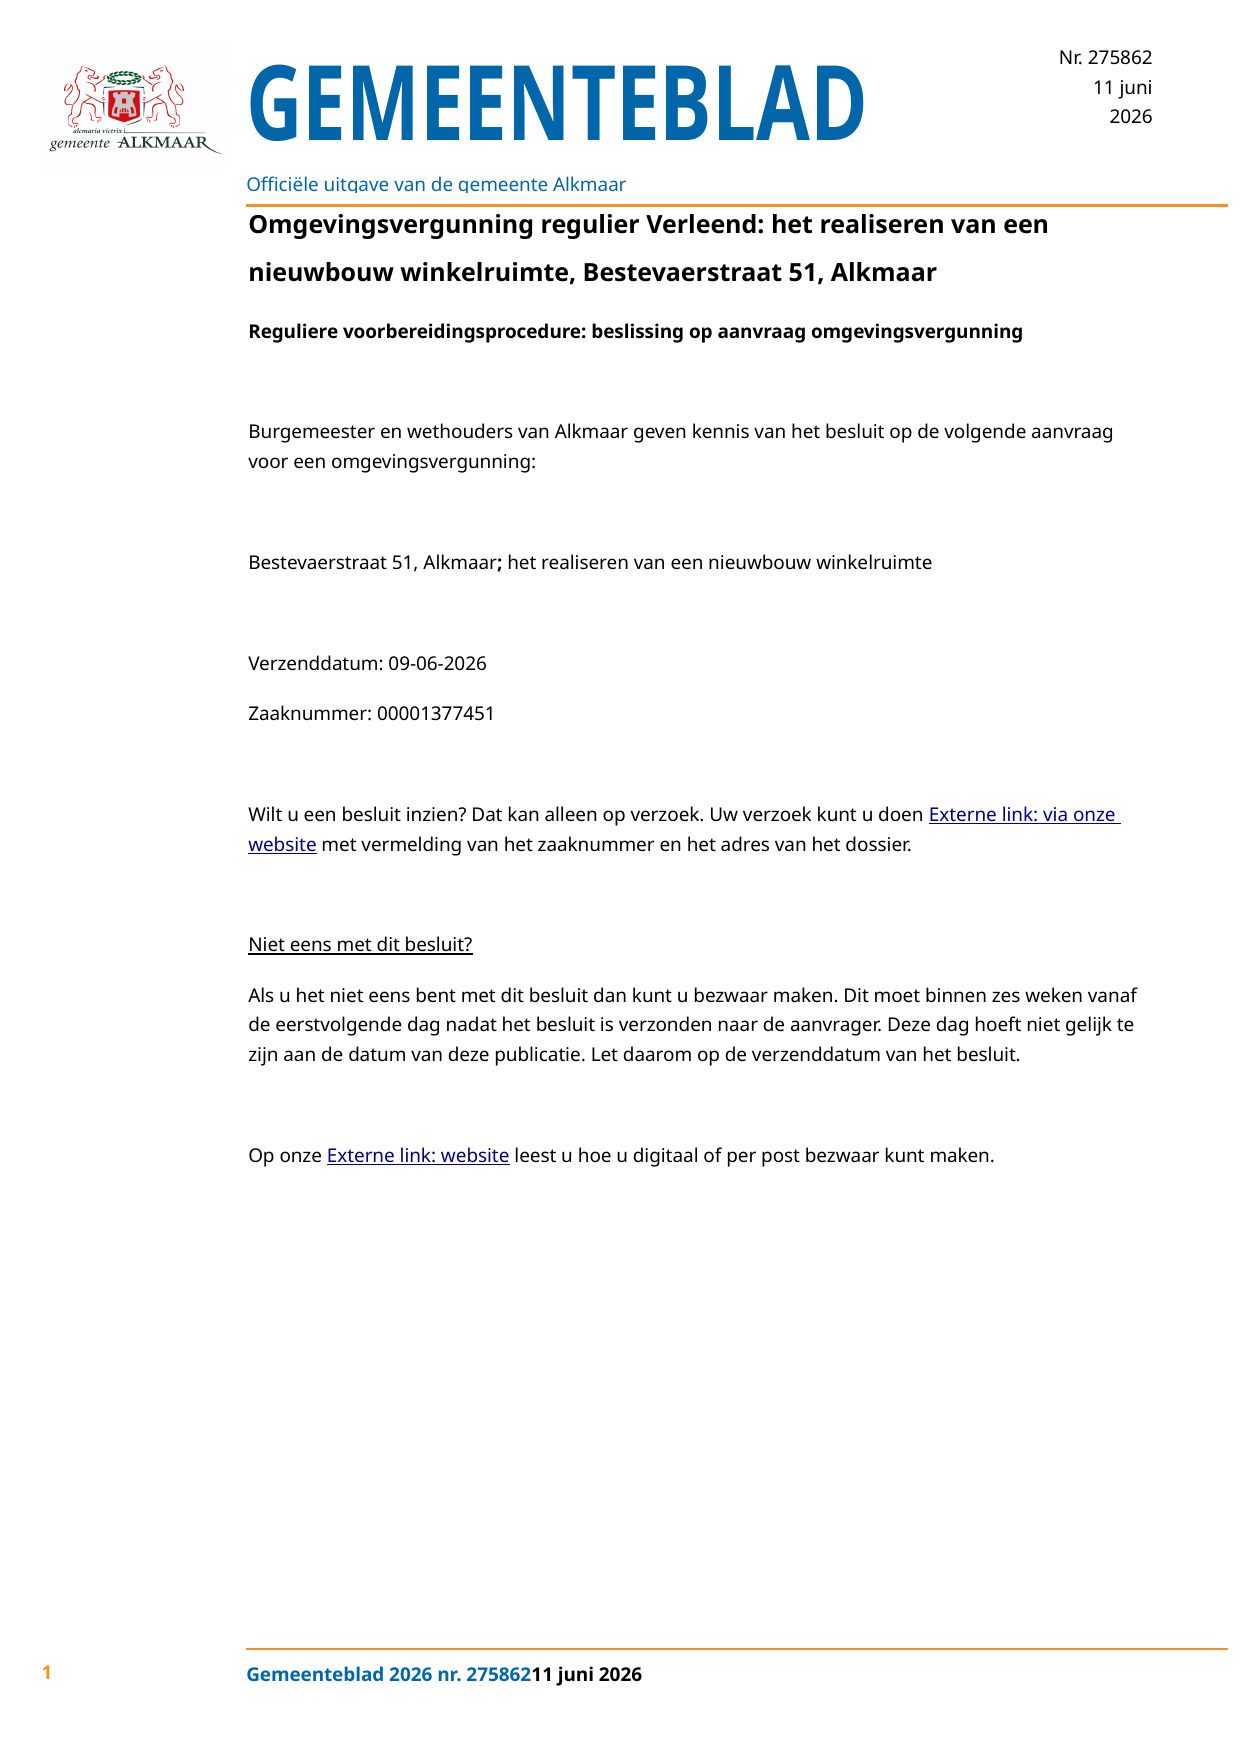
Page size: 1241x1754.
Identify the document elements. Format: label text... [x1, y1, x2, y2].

text Reguliere voorbereidingsprocedure: beslissing op aanvraag omgevingsvergunning [248, 318, 1152, 344]
text Verzenddatum: 09-06-2026 [248, 650, 1152, 676]
picture [41, 47, 231, 172]
text Zaaknummer: 00001377451 [248, 700, 1152, 726]
text Als u het niet eens bent met dit besluit dan kunt u bezwaar maken. Dit moet binnen zes weken vanaf de eerstvolgende dag nadat het besluit is verzonden naar de aanvrager. Deze dag hoeft niet gelijk te zijn aan de datum van deze publicatie. Let daarom op de verzenddatum van het besluit. [248, 982, 1152, 1067]
text Niet eens met dit besluit? [248, 932, 1152, 957]
text Omgevingsvergunning regulier Verleend: het realiseren van een nieuwbouw winkelruimte, Bestevaerstraat 51, Alkmaar [248, 207, 1152, 288]
text Bestevaerstraat 51, Alkmaar; het realiseren van een nieuwbouw winkelruimte [248, 549, 1152, 575]
text Op onze Externe link: website leest u hoe u digitaal of per post bezwaar kunt maken. [248, 1142, 1152, 1168]
text Wilt u een besluit inzien? Dat kan alleen op verzoek. Uw verzoek kunt u doen Externe link: via onze website met vermelding van het zaaknummer en het adres van het dossier. [248, 801, 1152, 857]
text Burgemeester en wethouders van Alkmaar geven kennis van het besluit op de volgende aanvraag voor een omgevingsvergunning: [248, 419, 1152, 474]
